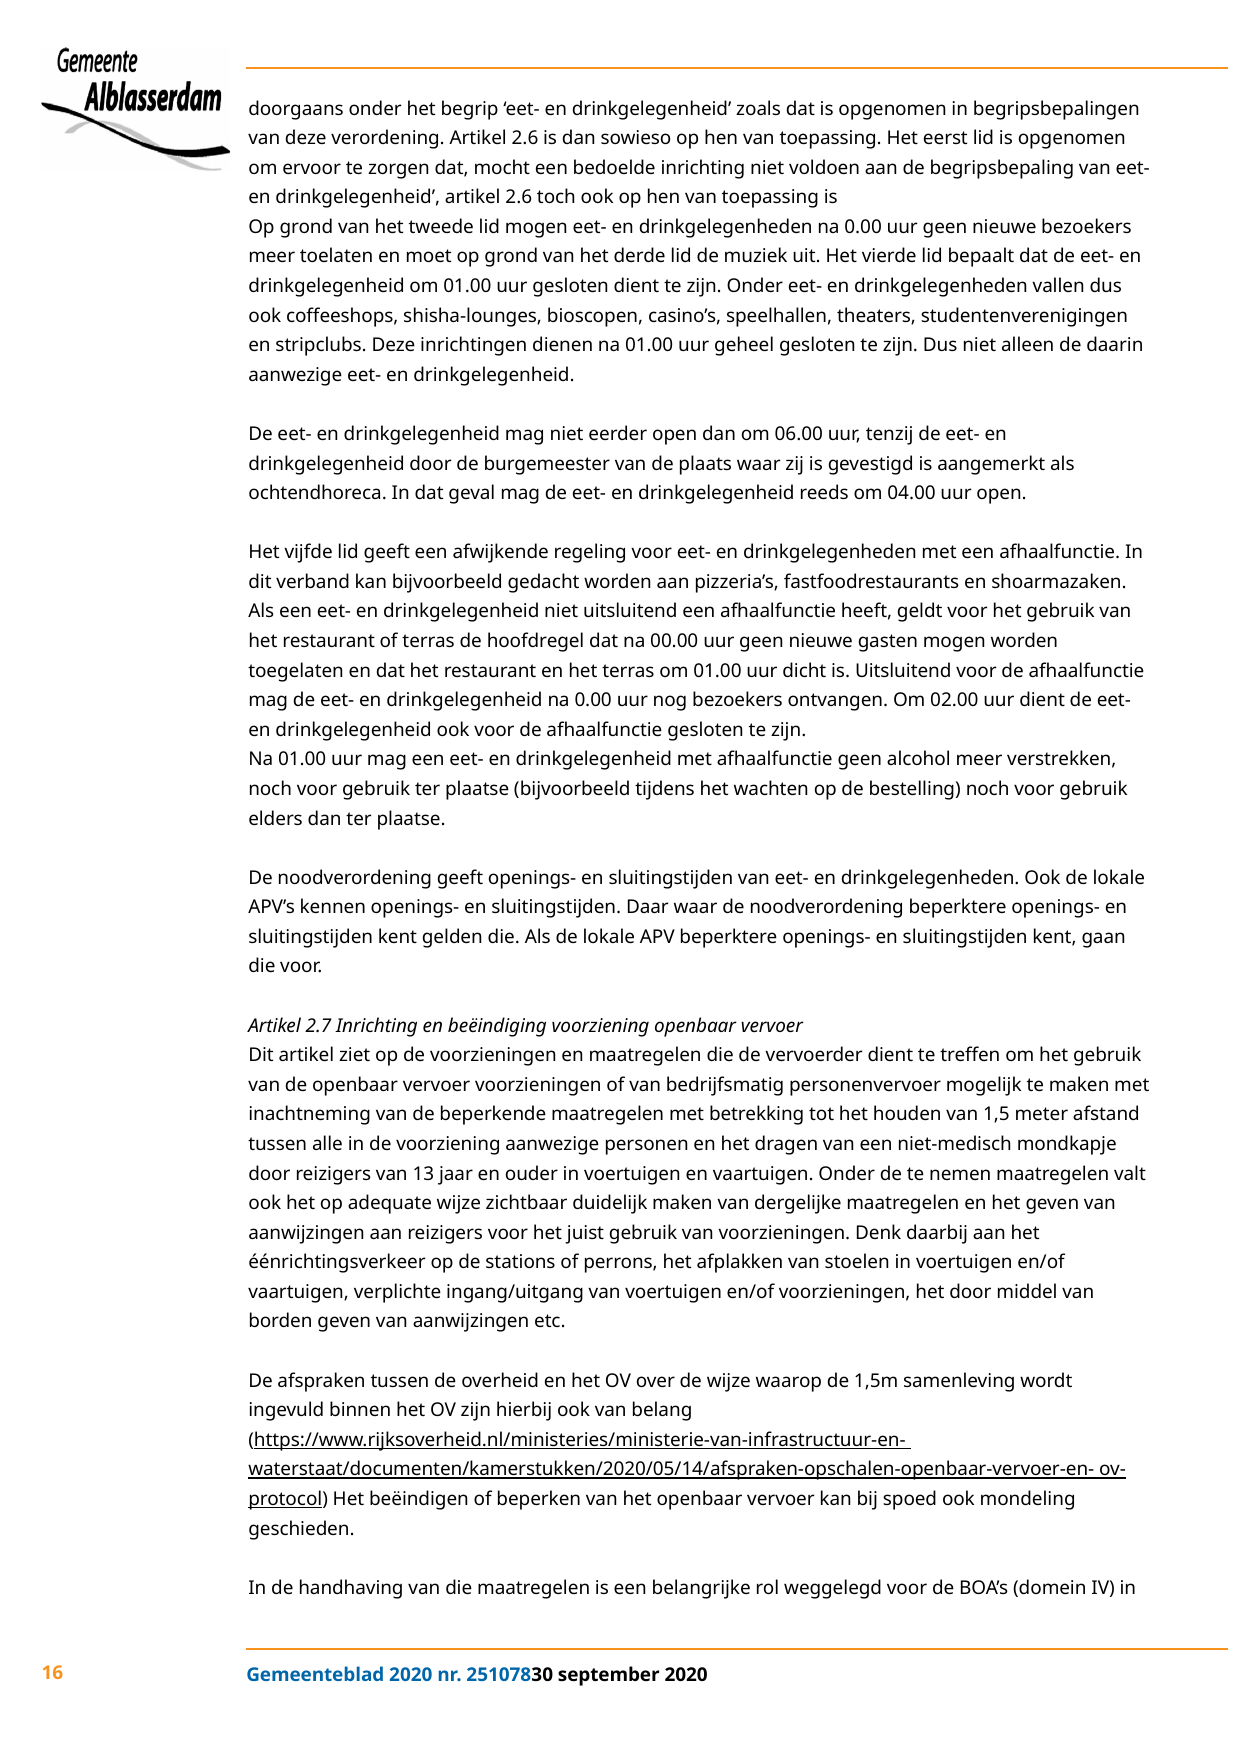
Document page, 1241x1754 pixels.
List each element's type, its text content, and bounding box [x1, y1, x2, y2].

text Na 01.00 uur mag een eet- en drinkgelegenheid met afhaalfunctie geen alcohol meer verstrekken, noch voor gebruik ter plaatse (bijvoorbeeld tijdens het wachten op de bestelling) noch voor gebruik elders dan ter plaatse. [248, 746, 1152, 831]
text In de handhaving van die maatregelen is een belangrijke rol weggelegd voor de BOA’s (domein IV) in [248, 1574, 1152, 1600]
text Dit artikel ziet op de voorzieningen en maatregelen die de vervoerder dient te treffen om het gebruik van de openbaar vervoer voorzieningen of van bedrijfsmatig personenvervoer mogelijk te maken met inachtneming van de beperkende maatregelen met betrekking tot het houden van 1,5 meter afstand tussen alle in de voorziening aanwezige personen en het dragen van een niet-medisch mondkapje door reizigers van 13 jaar en ouder in voertuigen en vaartuigen. Onder de te nemen maatregelen valt ook het op adequate wijze zichtbaar duidelijk maken van dergelijke maatregelen en het geven van aanwijzingen aan reizigers voor het juist gebruik van voorzieningen. Denk daarbij aan het éénrichtingsverkeer op de stations of perrons, het afplakken van stoelen in voertuigen en/of vaartuigen, verplichte ingang/uitgang van voertuigen en/of voorzieningen, het door middel van borden geven van aanwijzingen etc. [248, 1041, 1152, 1333]
text Op grond van het tweede lid mogen eet- en drinkgelegenheden na 0.00 uur geen nieuwe bezoekers meer toelaten en moet op grond van het derde lid de muziek uit. Het vierde lid bepaalt dat de eet- en drinkgelegenheid om 01.00 uur gesloten dient te zijn. Onder eet- en drinkgelegenheden vallen dus ook coffeeshops, shisha-lounges, bioscopen, casino’s, speelhallen, theaters, studentenverenigingen en stripclubs. Deze inrichtingen dienen na 01.00 uur geheel gesloten te zijn. Dus niet alleen de daarin aanwezige eet- en drinkgelegenheid. [248, 213, 1152, 387]
text Artikel 2.7 Inrichting en beëindiging voorziening openbaar vervoer [248, 1012, 1152, 1038]
text De eet- en drinkgelegenheid mag niet eerder open dan om 06.00 uur, tenzij de eet- en drinkgelegenheid door de burgemeester van de plaats waar zij is gevestigd is aangemerkt als ochtendhoreca. In dat geval mag de eet- en drinkgelegenheid reeds om 04.00 uur open. [248, 420, 1152, 505]
picture [41, 47, 231, 172]
text Als een eet- en drinkgelegenheid niet uitsluitend een afhaalfunctie heeft, geldt voor het gebruik van het restaurant of terras de hoofdregel dat na 00.00 uur geen nieuwe gasten mogen worden toegelaten en dat het restaurant en het terras om 01.00 uur dicht is. Uitsluitend voor de afhaalfunctie mag de eet- en drinkgelegenheid na 0.00 uur nog bezoekers ontvangen. Om 02.00 uur dient de eet- en drinkgelegenheid ook voor de afhaalfunctie gesloten te zijn. [248, 598, 1152, 742]
text De afspraken tussen de overheid en het OV over de wijze waarop de 1,5m samenleving wordt ingevuld binnen het OV zijn hierbij ook van belang (https://www.rijksoverheid.nl/ministeries/ministerie-van-infrastructuur-en- waterstaat/documenten/kamerstukken/2020/05/14/afspraken-opschalen-openbaar-vervoer-en- ov-protocol) Het beëindigen of beperken van het openbaar vervoer kan bij spoed ook mondeling geschieden. [248, 1367, 1152, 1541]
text doorgaans onder het begrip ‘eet- en drinkgelegenheid’ zoals dat is opgenomen in begripsbepalingen van deze verordening. Artikel 2.6 is dan sowieso op hen van toepassing. Het eerst lid is opgenomen om ervoor te zorgen dat, mocht een bedoelde inrichting niet voldoen aan de begripsbepaling van eet- en drinkgelegenheid’, artikel 2.6 toch ook op hen van toepassing is [248, 95, 1152, 209]
text De noodverordening geeft openings- en sluitingstijden van eet- en drinkgelegenheden. Ook de lokale APV’s kennen openings- en sluitingstijden. Daar waar de noodverordening beperktere openings- en sluitingstijden kent gelden die. Als de lokale APV beperktere openings- en sluitingstijden kent, gaan die voor. [248, 864, 1152, 978]
text Het vijfde lid geeft een afwijkende regeling voor eet- en drinkgelegenheden met een afhaalfunctie. In dit verband kan bijvoorbeeld gedacht worden aan pizzeria’s, fastfoodrestaurants en shoarmazaken. [248, 538, 1152, 594]
